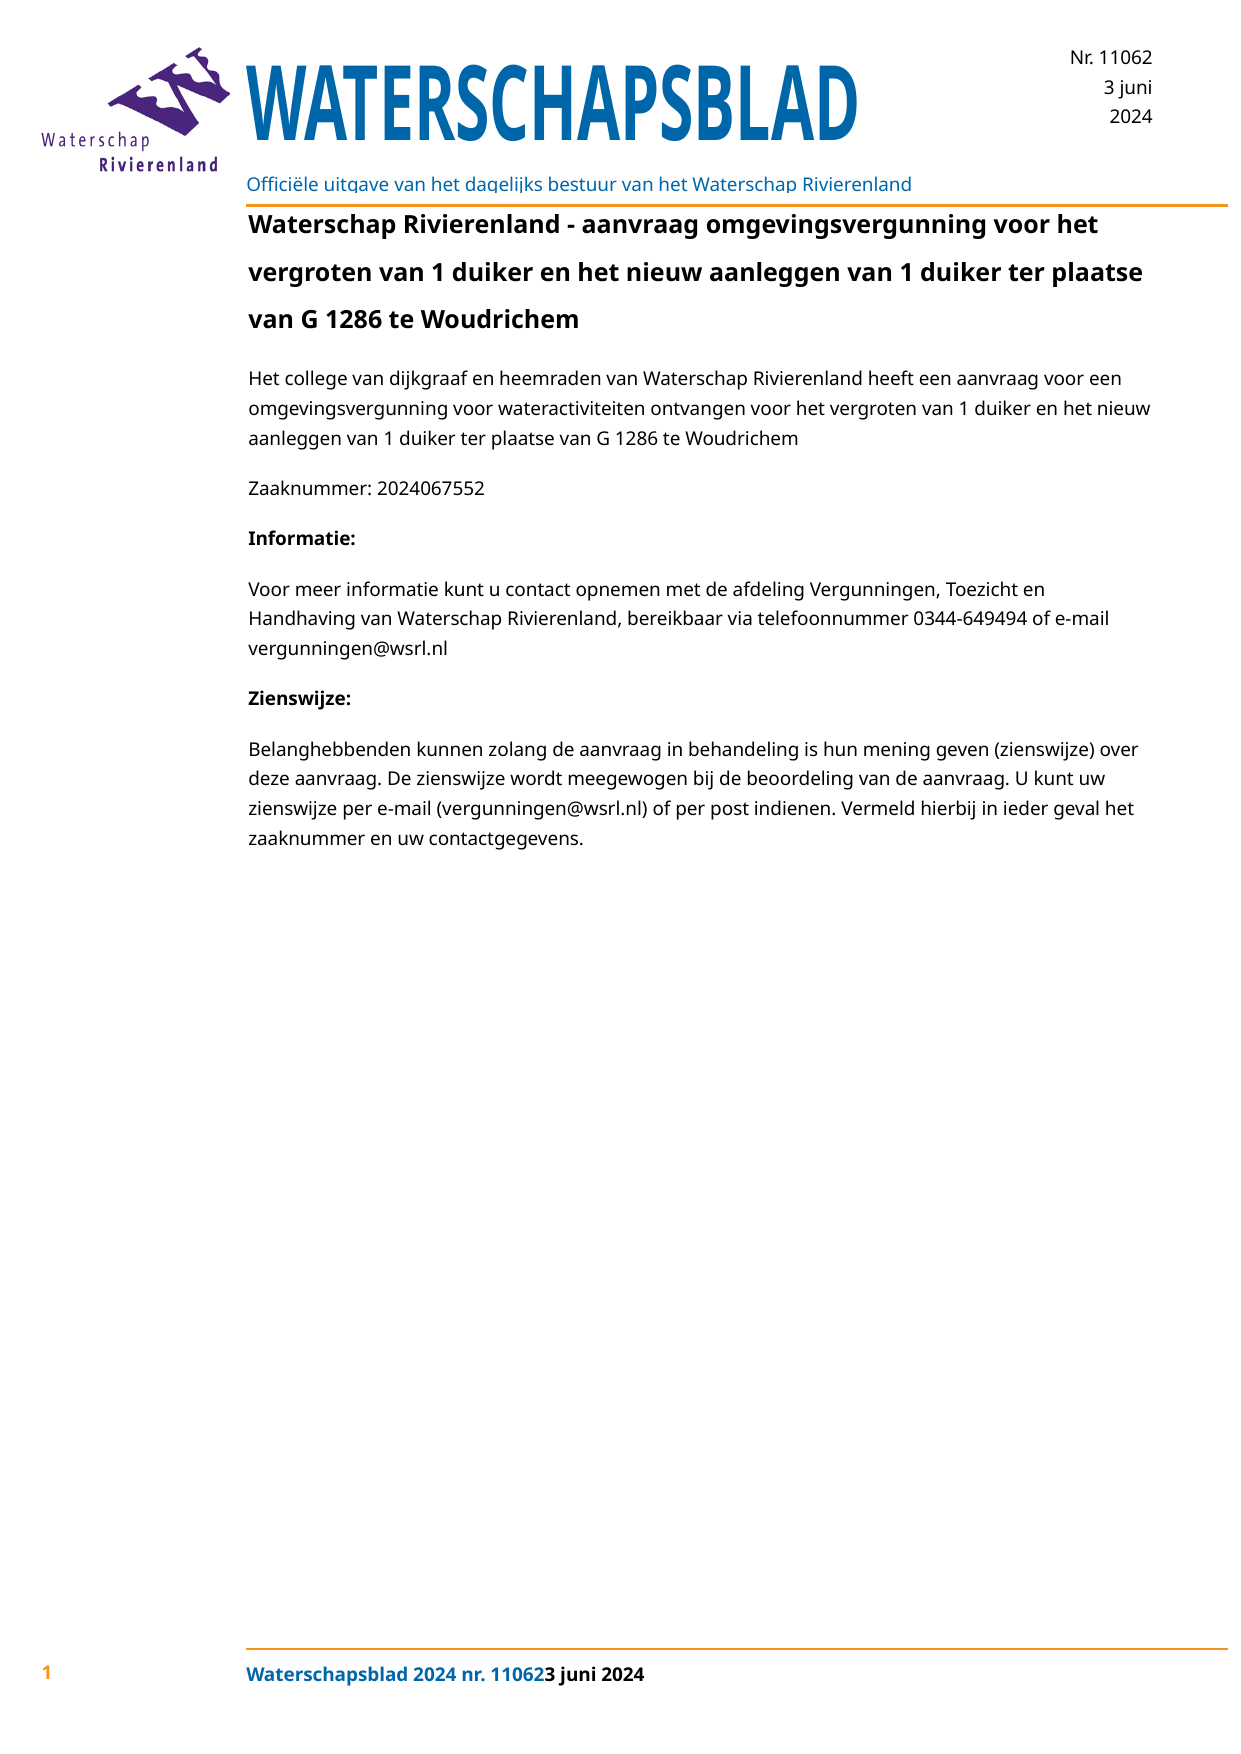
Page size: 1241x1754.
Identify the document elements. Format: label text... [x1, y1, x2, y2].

text Informatie: [248, 526, 1152, 551]
text Waterschap Rivierenland - aanvraag omgevingsvergunning voor het vergroten van 1 duiker en het nieuw aanleggen van 1 duiker ter plaatse van G 1286 te Woudrichem [248, 207, 1152, 336]
text Het college van dijkgraaf en heemraden van Waterschap Rivierenland heeft een aanvraag voor een omgevingsvergunning voor wateractiviteiten ontvangen voor het vergroten van 1 duiker en het nieuw aanleggen van 1 duiker ter plaatse van G 1286 te Woudrichem [248, 366, 1152, 450]
text Belanghebbenden kunnen zolang de aanvraag in behandeling is hun mening geven (zienswijze) over deze aanvraag. De zienswijze wordt meegewogen bij de beoordeling van de aanvraag. U kunt uw zienswijze per e-mail (vergunningen@wsrl.nl) of per post indienen. Vermeld hierbij in ieder geval het zaaknummer en uw contactgegevens. [248, 736, 1152, 850]
text Zienswijze: [248, 686, 1152, 711]
text Voor meer informatie kunt u contact opnemen met de afdeling Vergunningen, Toezicht en Handhaving van Waterschap Rivierenland, bereikbaar via telefoonnummer 0344-649494 of e-mail vergunningen@wsrl.nl [248, 576, 1152, 661]
text Zaaknummer: 2024067552 [248, 475, 1152, 501]
picture [41, 47, 231, 172]
